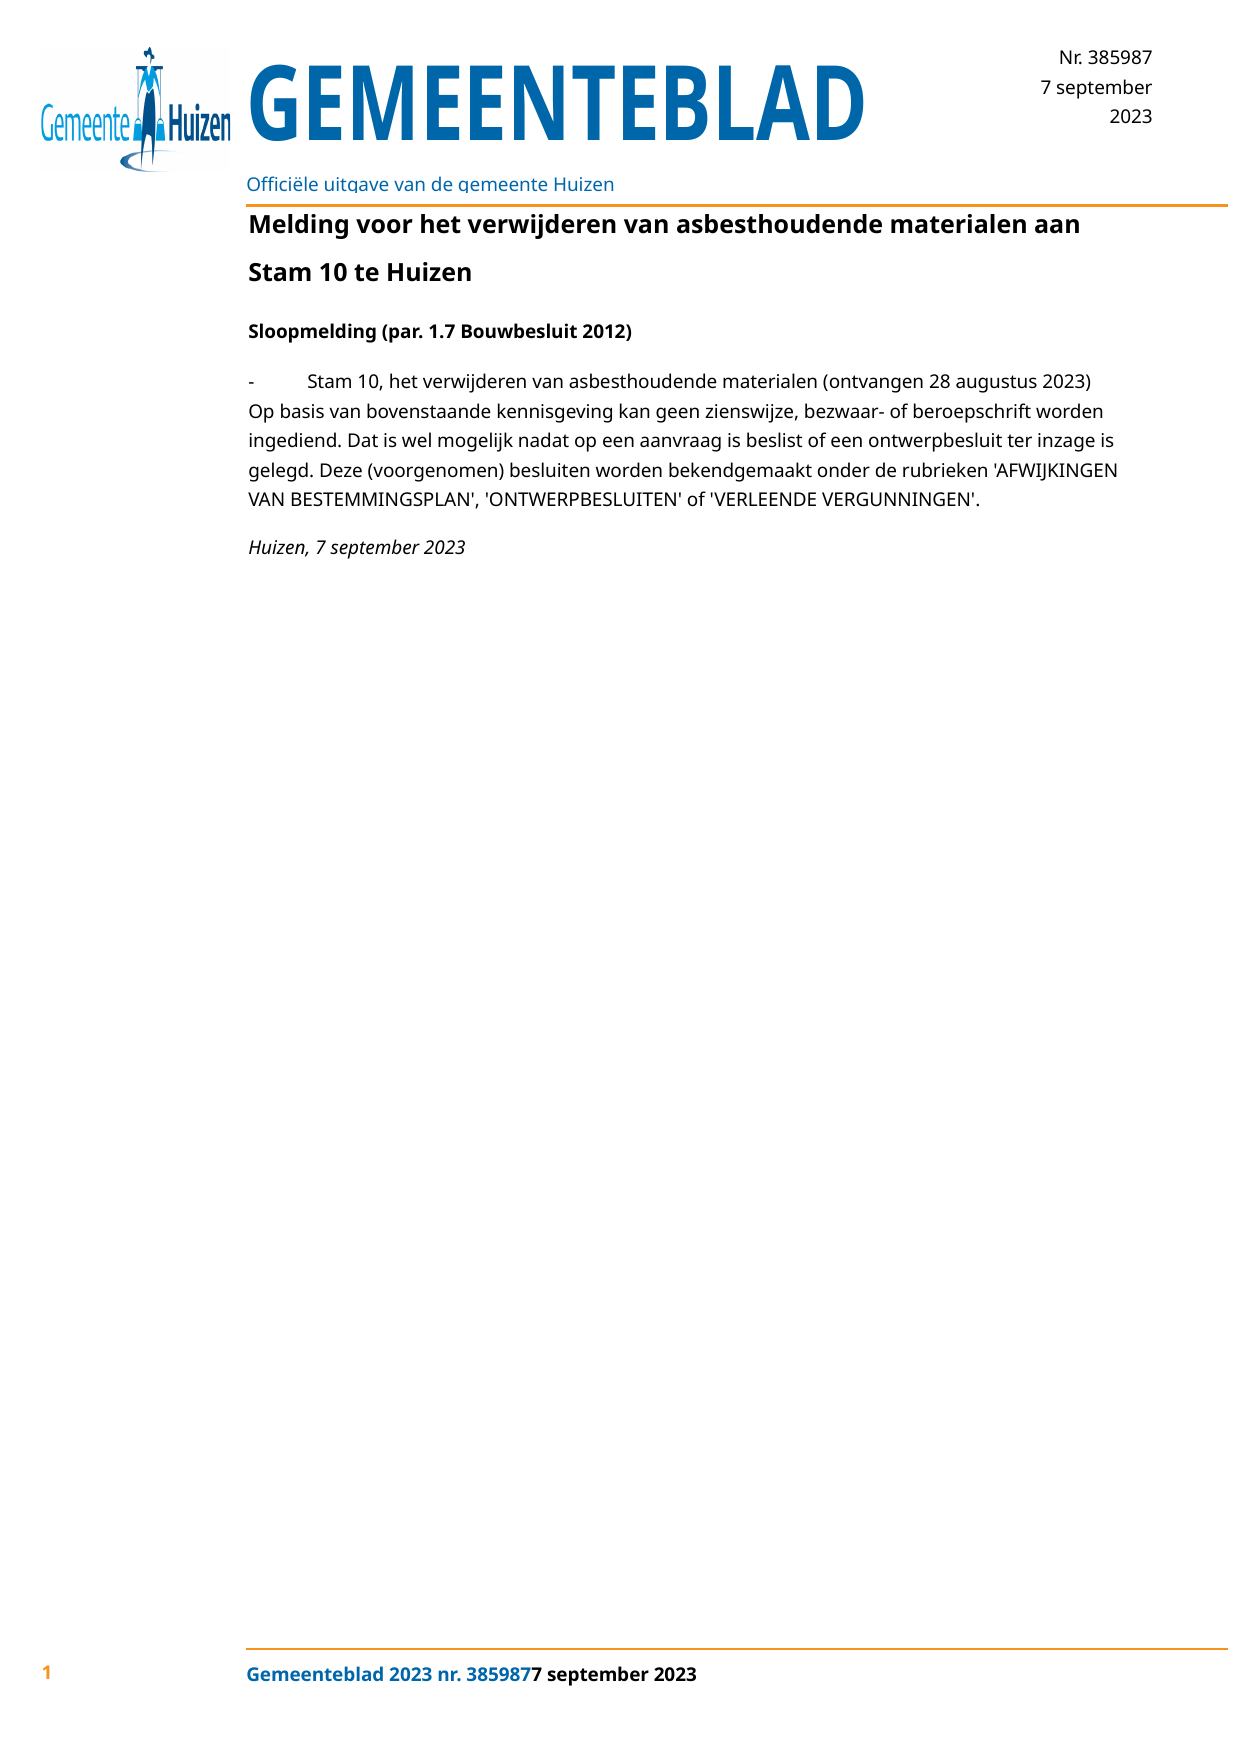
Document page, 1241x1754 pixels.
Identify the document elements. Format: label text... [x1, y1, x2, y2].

text Melding voor het verwijderen van asbesthoudende materialen aan Stam 10 te Huizen [248, 207, 1152, 288]
list Stam 10, het verwijderen van asbesthoudende materialen (ontvangen 28 augustus 2023) [248, 368, 1152, 394]
text Huizen, 7 september 2023 [248, 534, 1152, 560]
picture [41, 47, 231, 172]
text Sloopmelding (par. 1.7 Bouwbesluit 2012) [248, 318, 1152, 344]
text Op basis van bovenstaande kennisgeving kan geen zienswijze, bezwaar- of beroepschrift worden ingediend. Dat is wel mogelijk nadat op een aanvraag is beslist of een ontwerpbesluit ter inzage is gelegd. Deze (voorgenomen) besluiten worden bekendgemaakt onder de rubrieken 'AFWIJKINGEN VAN BESTEMMINGSPLAN', 'ONTWERPBESLUITEN' of 'VERLEENDE VERGUNNINGEN'. [248, 398, 1152, 512]
